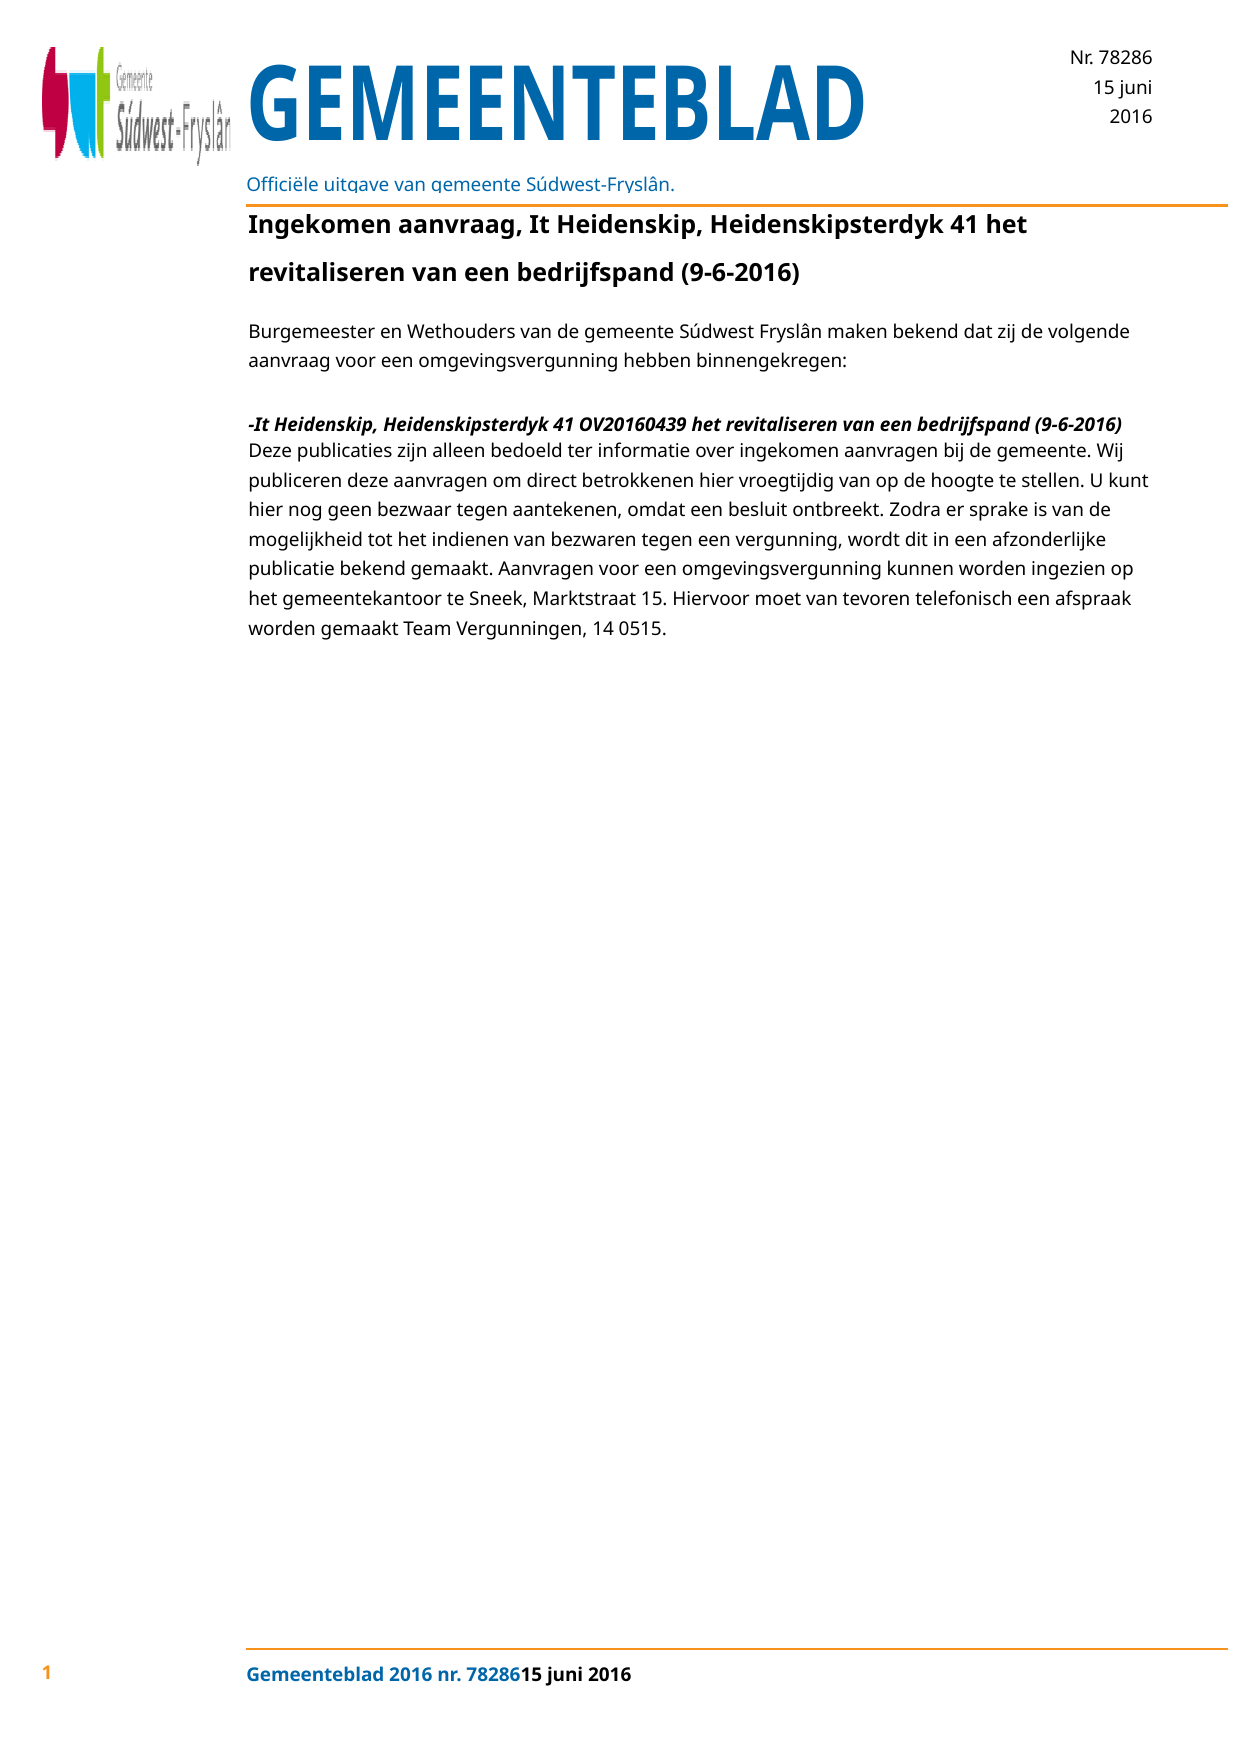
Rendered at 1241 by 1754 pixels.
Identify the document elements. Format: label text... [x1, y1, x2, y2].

text Ingekomen aanvraag, It Heidenskip, Heidenskipsterdyk 41 het revitaliseren van een bedrijfspand (9-6-2016) [248, 207, 1152, 288]
text Deze publicaties zijn alleen bedoeld ter informatie over ingekomen aanvragen bij de gemeente. Wij publiceren deze aanvragen om direct betrokkenen hier vroegtijdig van op de hoogte te stellen. U kunt hier nog geen bezwaar tegen aantekenen, omdat een besluit ontbreekt. Zodra er sprake is van de mogelijkheid tot het indienen van bezwaren tegen een vergunning, wordt dit in een afzonderlijke publicatie bekend gemaakt. Aanvragen voor een omgevingsvergunning kunnen worden ingezien op het gemeentekantoor te Sneek, Marktstraat 15. Hiervoor moet van tevoren telefonisch een afspraak worden gemaakt Team Vergunningen, 14 0515. [248, 437, 1152, 640]
picture [41, 47, 231, 172]
text Burgemeester en Wethouders van de gemeente Súdwest Fryslân maken bekend dat zij de volgende aanvraag voor een omgevingsvergunning hebben binnengekregen: [248, 318, 1152, 373]
text -It Heidenskip, Heidenskipsterdyk 41 OV20160439 het revitaliseren van een bedrijfspand (9-6-2016) [248, 411, 1152, 437]
